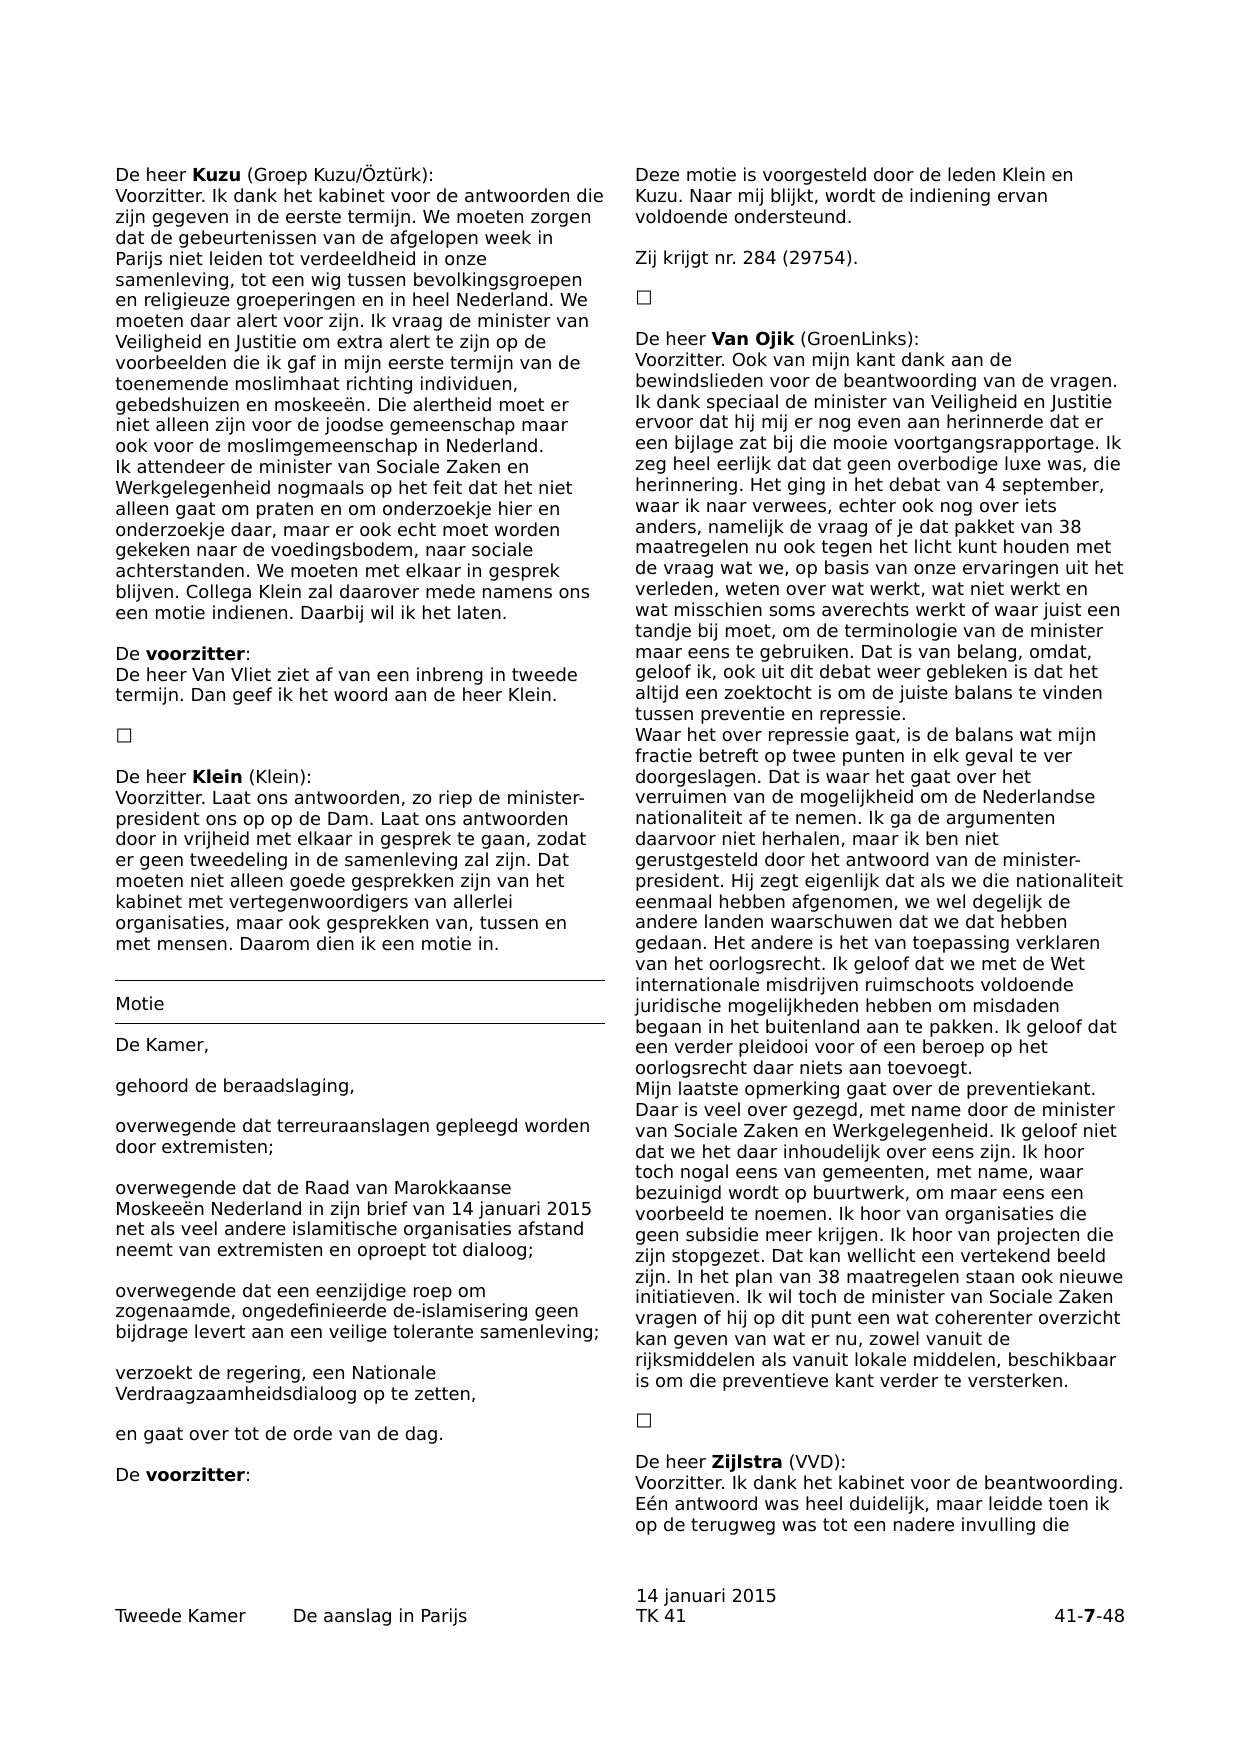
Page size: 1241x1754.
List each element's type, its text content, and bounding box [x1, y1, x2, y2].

text verzoekt de regering, een Nationale Verdraagzaamheidsdialoog op te zetten, [115, 1363, 605, 1404]
text gehoord de beraadslaging, [115, 1075, 605, 1096]
text ⬜ [115, 726, 605, 747]
text overwegende dat de Raad van Marokkaanse Moskeeën Nederland in zijn brief van 14 januari 2015 net als veel andere islamitische organisaties afstand neemt van extremisten en oproept tot dialoog; [115, 1178, 605, 1261]
text ⬜ [635, 1411, 1125, 1432]
text Waar het over repressie gaat, is de balans wat mijn fractie betreft op twee punten in elk geval te ver doorgeslagen. Dat is waar het gaat over het verruimen van de mogelijkheid om de Nederlandse nationaliteit af te nemen. Ik ga de argumenten daarvoor niet herhalen, maar ik ben niet gerustgesteld door het antwoord van de minister-president. Hij zegt eigenlijk dat als we die nationaliteit eenmaal hebben afgenomen, we wel degelijk de andere landen waarschuwen dat we dat hebben gedaan. Het andere is het van toepassing verklaren van het oorlogsrecht. Ik geloof dat we met de Wet internationale misdrijven ruimschoots voldoende juridische mogelijkheden hebben om misdaden begaan in het buitenland aan te pakken. Ik geloof dat een verder pleidooi voor of een beroep op het oorlogsrecht daar niets aan toevoegt. [635, 725, 1125, 1079]
text Voorzitter. Ook van mijn kant dank aan de bewindslieden voor de beantwoording van de vragen. Ik dank speciaal de minister van Veiligheid en Justitie ervoor dat hij mij er nog even aan herinnerde dat er een bijlage zat bij die mooie voortgangsrapportage. Ik zeg heel eerlijk dat dat geen overbodige luxe was, die herinnering. Het ging in het debat van 4 september, waar ik naar verwees, echter ook nog over iets anders, namelijk de vraag of je dat pakket van 38 maatregelen nu ook tegen het licht kunt houden met de vraag wat we, op basis van onze ervaringen uit het verleden, weten over wat werkt, wat niet werkt en wat misschien soms averechts werkt of waar juist een tandje bij moet, om de terminologie van de minister maar eens te gebruiken. Dat is van belang, omdat, geloof ik, ook uit dit debat weer gebleken is dat het altijd een zoektocht is om de juiste balans te vinden tussen preventie en repressie. [635, 350, 1125, 725]
text Ik attendeer de minister van Sociale Zaken en Werkgelegenheid nogmaals op het feit dat het niet alleen gaat om praten en om onderzoekje hier en onderzoekje daar, maar er ook echt moet worden gekeken naar de voedingsbodem, naar sociale achterstanden. We moeten met elkaar in gesprek blijven. Collega Klein zal daarover mede namens ons een motie indienen. Daarbij wil ik het laten. [115, 457, 605, 623]
text De heer Kuzu (Groep Kuzu/Öztürk): [115, 165, 605, 186]
text De voorzitter: [115, 1465, 605, 1486]
text De voorzitter: [115, 643, 605, 664]
text ⬜ [635, 288, 1125, 309]
text overwegende dat terreuraanslagen gepleegd worden door extremisten; [115, 1116, 605, 1158]
text overwegende dat een eenzijdige roep om zogenaamde, ongedefinieerde de-islamisering geen bijdrage levert aan een veilige tolerante samenleving; [115, 1281, 605, 1343]
text De heer Klein (Klein): [115, 767, 605, 787]
text Mijn laatste opmerking gaat over de preventiekant. Daar is veel over gezegd, met name door de minister van Sociale Zaken en Werkgelegenheid. Ik geloof niet dat we het daar inhoudelijk over eens zijn. Ik hoor toch nogal eens van gemeenten, met name, waar bezuinigd wordt op buurtwerk, om maar eens een voorbeeld te noemen. Ik hoor van organisaties die geen subsidie meer krijgen. Ik hoor van projecten die zijn stopgezet. Dat kan wellicht een vertekend beeld zijn. In het plan van 38 maatregelen staan ook nieuwe initiatieven. Ik wil toch de minister van Sociale Zaken vragen of hij op dit punt een wat coherenter overzicht kan geven van wat er nu, zowel vanuit de rijksmiddelen als vanuit lokale middelen, beschikbaar is om die preventieve kant verder te versterken. [635, 1079, 1125, 1391]
text Zij krijgt nr. 284 (29754). [635, 247, 1125, 268]
text Voorzitter. Ik dank het kabinet voor de beantwoording. Eén antwoord was heel duidelijk, maar leidde toen ik op de terugweg was tot een nadere invulling die [635, 1473, 1125, 1535]
text Voorzitter. Laat ons antwoorden, zo riep de minister-president ons op op de Dam. Laat ons antwoorden door in vrijheid met elkaar in gesprek te gaan, zodat er geen tweedeling in de samenleving zal zijn. Dat moeten niet alleen goede gesprekken zijn van het kabinet met vertegenwoordigers van allerlei organisaties, maar ook gesprekken van, tussen en met mensen. Daarom dien ik een motie in. [115, 787, 605, 954]
text De heer Van Ojik (GroenLinks): [635, 329, 1125, 350]
text en gaat over tot de orde van de dag. [115, 1424, 605, 1445]
text De heer Zijlstra (VVD): [635, 1452, 1125, 1473]
text Deze motie is voorgesteld door de leden Klein en Kuzu. Naar mij blijkt, wordt de indiening ervan voldoende ondersteund. [635, 165, 1125, 227]
text Motie [115, 994, 605, 1015]
text De Kamer, [115, 1035, 605, 1055]
text Voorzitter. Ik dank het kabinet voor de antwoorden die zijn gegeven in de eerste termijn. We moeten zorgen dat de gebeurtenissen van de afgelopen week in Parijs niet leiden tot verdeeldheid in onze samenleving, tot een wig tussen bevolkingsgroepen en religieuze groeperingen en in heel Nederland. We moeten daar alert voor zijn. Ik vraag de minister van Veiligheid en Justitie om extra alert te zijn op de voorbeelden die ik gaf in mijn eerste termijn van de toenemende moslimhaat richting individuen, gebedshuizen en moskeeën. Die alertheid moet er niet alleen zijn voor de joodse gemeenschap maar ook voor de moslimgemeenschap in Nederland. [115, 186, 605, 457]
text De heer Van Vliet ziet af van een inbreng in tweede termijn. Dan geef ik het woord aan de heer Klein. [115, 664, 605, 706]
